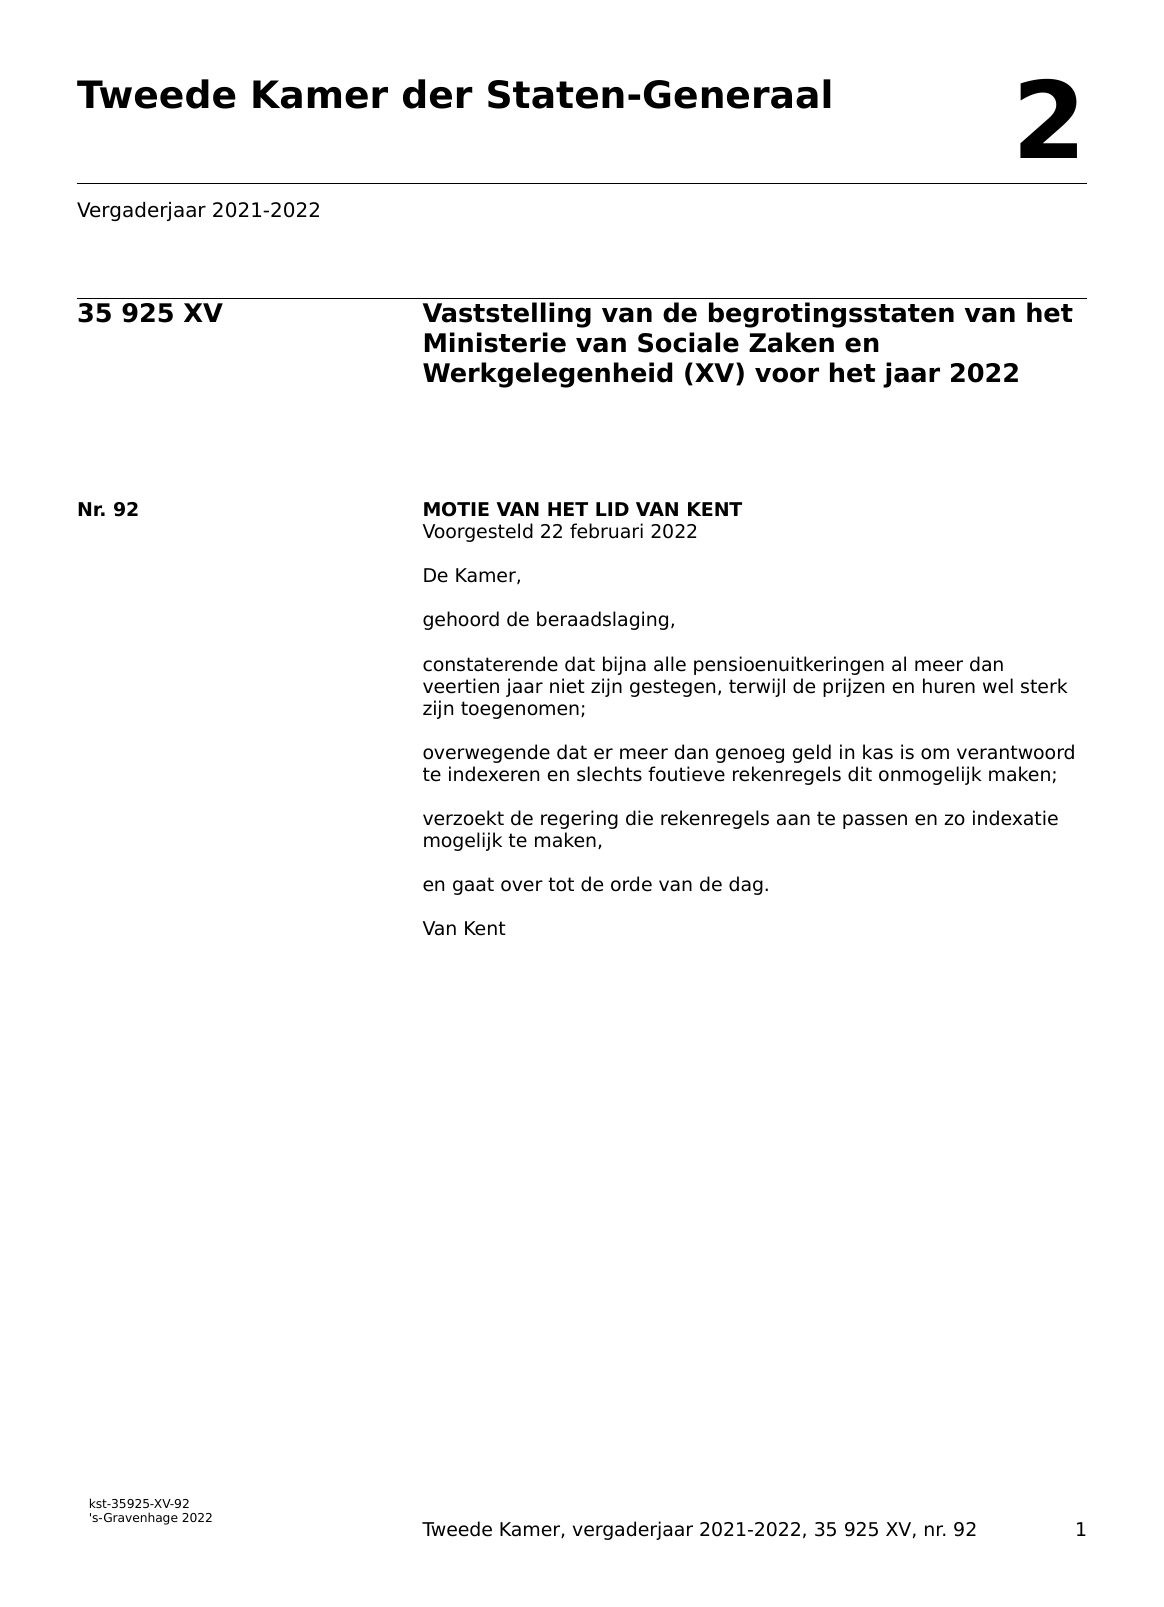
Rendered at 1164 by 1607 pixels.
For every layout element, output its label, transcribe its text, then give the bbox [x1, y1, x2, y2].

text De Kamer, [422, 565, 1087, 587]
text gehoord de beraadslaging, [422, 609, 1087, 631]
text constaterende dat bijna alle pensioenuitkeringen al meer dan veertien jaar niet zijn gestegen, terwijl de prijzen en huren wel sterk zijn toegenomen; [422, 653, 1087, 719]
text 's-Gravenhage 2022 [88, 1511, 323, 1525]
text Voorgesteld 22 februari 2022 [422, 521, 1087, 543]
text kst-35925-XV-92 [88, 1497, 323, 1511]
subtitle 35 925 XV Vaststelling van de begrotingsstaten van het Ministerie van Sociale Zaken en Werkgelegenheid (XV) voor het jaar 2022 [77, 299, 1087, 388]
table_header Tweede Kamer der Staten-Generaal [77, 59, 886, 183]
text overwegende dat er meer dan genoeg geld in kas is om verantwoord te indexeren en slechts foutieve rekenregels dit onmogelijk maken; [422, 742, 1087, 786]
text verzoekt de regering die rekenregels aan te passen en zo indexatie mogelijk te maken, [422, 808, 1087, 852]
table_cell Vergaderjaar 2021-2022 [77, 184, 1087, 298]
subtitle Nr. 92 MOTIE VAN HET LID VAN KENT [77, 499, 1087, 521]
text en gaat over tot de orde van de dag. [422, 874, 1087, 896]
text Van Kent [422, 918, 1087, 940]
table_header 2 [886, 59, 1087, 183]
